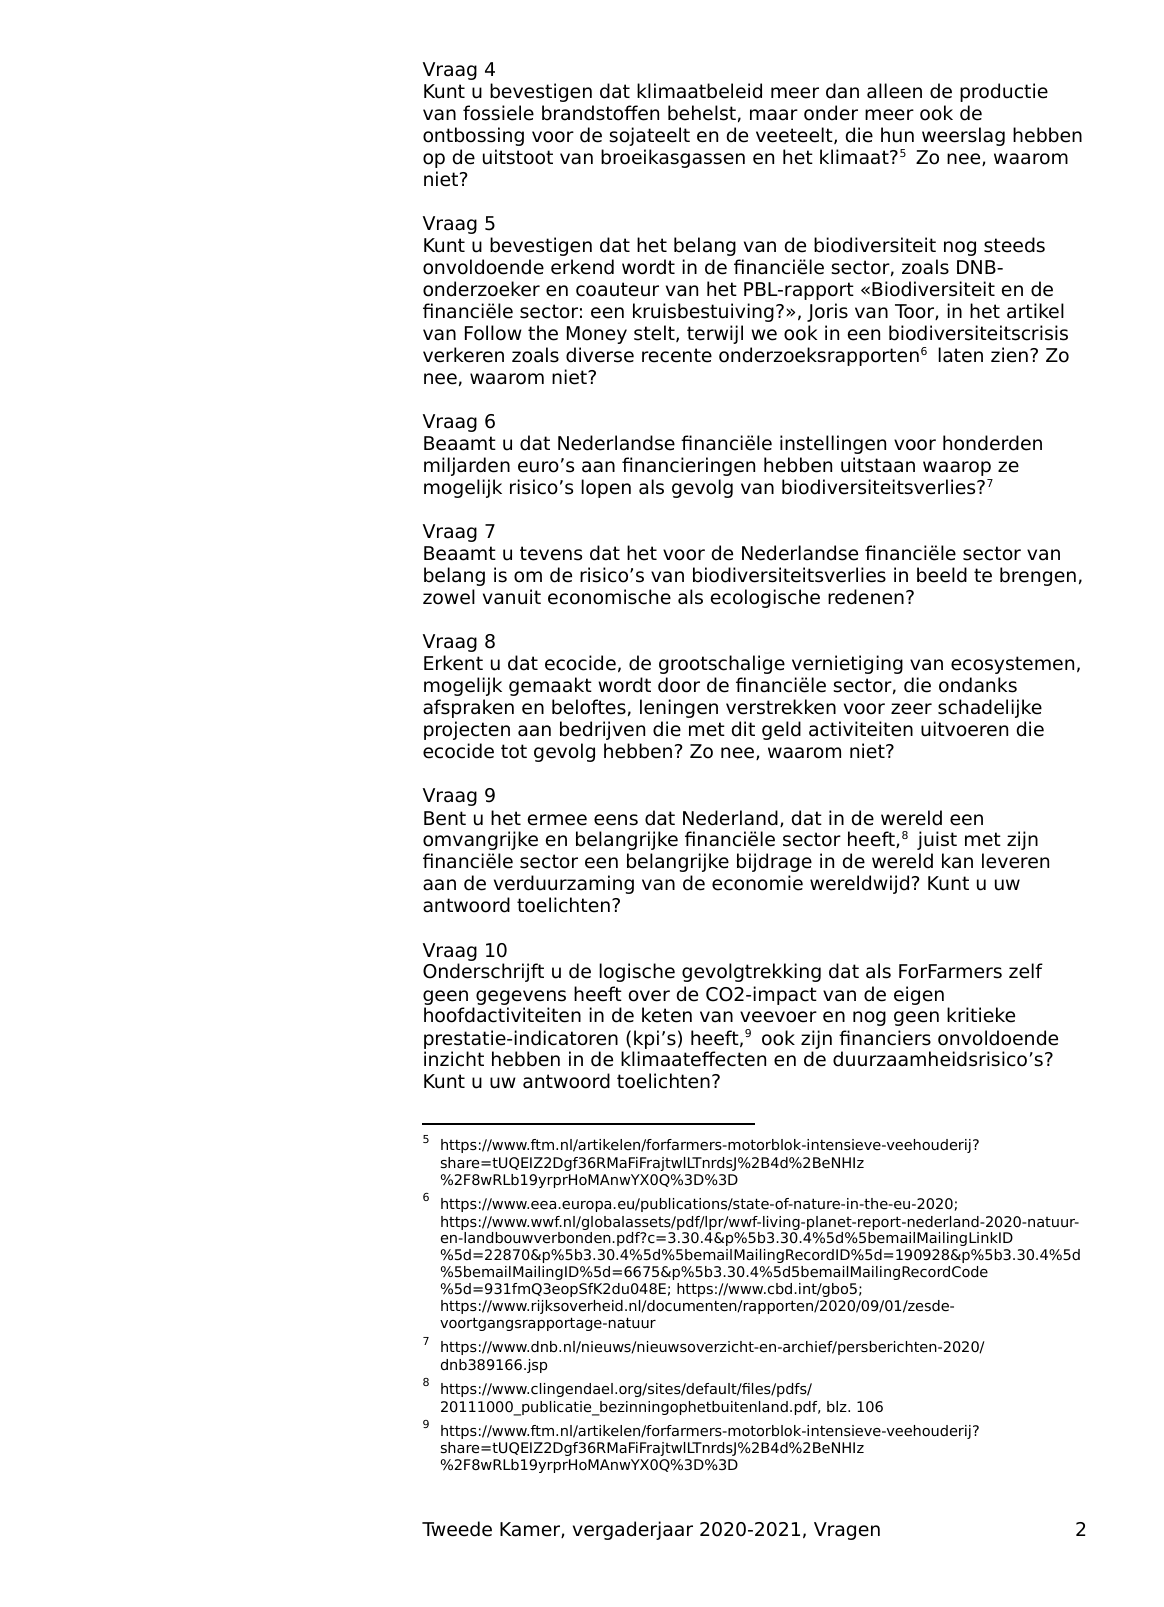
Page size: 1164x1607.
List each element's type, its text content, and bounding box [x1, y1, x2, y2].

text Beaamt u tevens dat het voor de Nederlandse financiële sector van belang is om de risico’s van biodiversiteitsverlies in beeld te brengen, zowel vanuit economische als ecologische redenen? [422, 543, 1087, 609]
text Vraag 4 [422, 59, 1087, 81]
text Vraag 8 [422, 631, 1087, 653]
text Erkent u dat ecocide, de grootschalige vernietiging van ecosystemen, mogelijk gemaakt wordt door de financiële sector, die ondanks afspraken en beloftes, leningen verstrekken voor zeer schadelijke projecten aan bedrijven die met dit geld activiteiten uitvoeren die ecocide tot gevolg hebben? Zo nee, waarom niet? [422, 653, 1087, 763]
text Vraag 10 [422, 939, 1087, 961]
text https://www.ftm.nl/artikelen/forfarmers-motorblok-intensieve-veehouderij?share=tUQEIZ2Dgf36RMaFiFrajtwlLTnrdsJ%2B4d%2BeNHIz%2F8wRLb19yrprHoMAnwYX0Q%3D%3D [422, 1133, 1087, 1189]
text Vraag 7 [422, 521, 1087, 543]
text https://www.ftm.nl/artikelen/forfarmers-motorblok-intensieve-veehouderij?share=tUQEIZ2Dgf36RMaFiFrajtwlLTnrdsJ%2B4d%2BeNHIz%2F8wRLb19yrprHoMAnwYX0Q%3D%3D [422, 1418, 1087, 1474]
text Vraag 6 [422, 411, 1087, 433]
text https://www.eea.europa.eu/publications/state-of-nature-in-the-eu-2020; https://www.wwf.nl/globalassets/pdf/lpr/wwf-living-planet-report-nederland-2020-natuur-en-landbouwverbonden.pdf?c=3.30.4&p%5b3.30.4%5d%5bemailMailingLinkID%5d=22870&p%5b3.30.4%5d%5bemailMailingRecordID%5d=190928&p%5b3.30.4%5d%5bemailMailingID%5d=6675&p%5b3.30.4%5d5bemailMailingRecordCode%5d=931fmQ3eopSfK2du048E; https://www.cbd.int/gbo5; https://www.rijksoverheid.nl/documenten/rapporten/2020/09/01/zesde-voortgangsrapportage-natuur [422, 1192, 1087, 1332]
text Beaamt u dat Nederlandse financiële instellingen voor honderden miljarden euro’s aan financieringen hebben uitstaan waarop ze mogelijk risico’s lopen als gevolg van biodiversiteitsverlies? [422, 433, 1087, 499]
text Kunt u bevestigen dat het belang van de biodiversiteit nog steeds onvoldoende erkend wordt in de financiële sector, zoals DNB-onderzoeker en coauteur van het PBL-rapport «Biodiversiteit en de financiële sector: een kruisbestuiving?», Joris van Toor, in het artikel van Follow the Money stelt, terwijl we ook in een biodiversiteitscrisis verkeren zoals diverse recente onderzoeksrapporten laten zien? Zo nee, waarom niet? [422, 235, 1087, 389]
text Onderschrijft u de logische gevolgtrekking dat als ForFarmers zelf geen gegevens heeft over de CO2-impact van de eigen hoofdactiviteiten in de keten van veevoer en nog geen kritieke prestatie-indicatoren (kpi’s) heeft, ook zijn financiers onvoldoende inzicht hebben in de klimaateffecten en de duurzaamheidsrisico’s? Kunt u uw antwoord toelichten? [422, 961, 1087, 1093]
text Bent u het ermee eens dat Nederland, dat in de wereld een omvangrijke en belangrijke financiële sector heeft, juist met zijn financiële sector een belangrijke bijdrage in de wereld kan leveren aan de verduurzaming van de economie wereldwijd? Kunt u uw antwoord toelichten? [422, 807, 1087, 917]
text Vraag 5 [422, 213, 1087, 235]
text Kunt u bevestigen dat klimaatbeleid meer dan alleen de productie van fossiele brandstoffen behelst, maar onder meer ook de ontbossing voor de sojateelt en de veeteelt, die hun weerslag hebben op de uitstoot van broeikasgassen en het klimaat? Zo nee, waarom niet? [422, 81, 1087, 191]
text https://www.clingendael.org/sites/default/files/pdfs/20111000_publicatie_bezinningophetbuitenland.pdf, blz. 106 [422, 1377, 1087, 1416]
text https://www.dnb.nl/nieuws/nieuwsoverzicht-en-archief/persberichten-2020/dnb389166.jsp [422, 1335, 1087, 1374]
text Vraag 9 [422, 785, 1087, 807]
